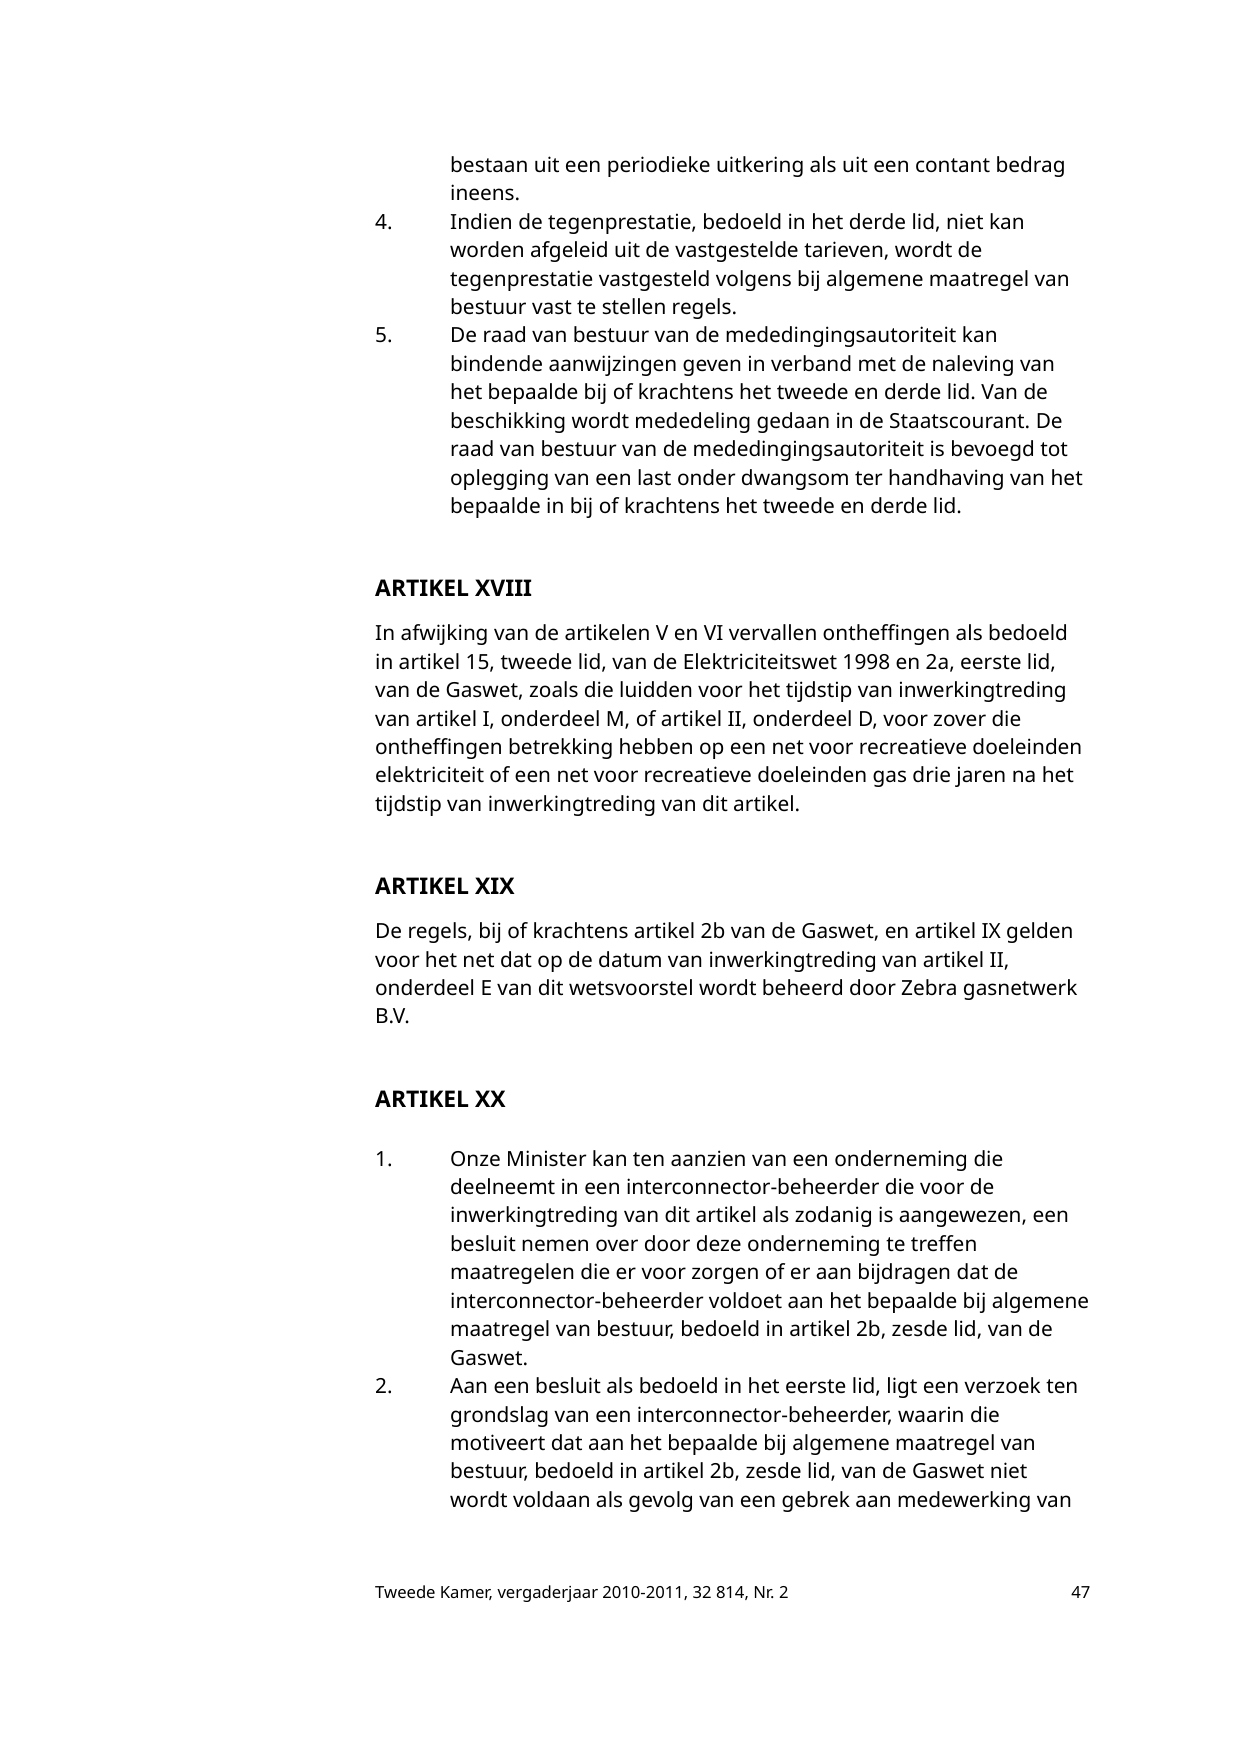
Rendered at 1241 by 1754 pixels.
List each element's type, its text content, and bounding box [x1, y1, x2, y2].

text In afwijking van de artikelen V en VI vervallen ontheffingen als bedoeld in artikel 15, tweede lid, van de Elektriciteitswet 1998 en 2a, eerste lid, van de Gaswet, zoals die luidden voor het tijdstip van inwerkingtreding van artikel I, onderdeel M, of artikel II, onderdeel D, voor zover die ontheffingen betrekking hebben op een net voor recreatieve doeleinden elektriciteit of een net voor recreatieve doeleinden gas drie jaren na het tijdstip van inwerkingtreding van dit artikel. [375, 618, 1090, 817]
list bestaan uit een periodieke uitkering als uit een contant bedrag ineens. [375, 150, 1090, 207]
text De regels, bij of krachtens artikel 2b van de Gaswet, en artikel IX gelden voor het net dat op de datum van inwerkingtreding van artikel II, onderdeel E van dit wetsvoorstel wordt beheerd door Zebra gasnetwerk B.V. [375, 916, 1090, 1030]
list Aan een besluit als bedoeld in het eerste lid, ligt een verzoek ten grondslag van een interconnector-beheerder, waarin die motiveert dat aan het bepaalde bij algemene maatregel van bestuur, bedoeld in artikel 2b, zesde lid, van de Gaswet niet wordt voldaan als gevolg van een gebrek aan medewerking van [375, 1371, 1090, 1513]
subtitle ARTIKEL XIX [375, 870, 1090, 901]
list Onze Minister kan ten aanzien van een onderneming die deelneemt in een interconnector-beheerder die voor de inwerkingtreding van dit artikel als zodanig is aangewezen, een besluit nemen over door deze onderneming te treffen maatregelen die er voor zorgen of er aan bijdragen dat de interconnector-beheerder voldoet aan het bepaalde bij algemene maatregel van bestuur, bedoeld in artikel 2b, zesde lid, van de Gaswet. [375, 1144, 1090, 1371]
list De raad van bestuur van de mededingingsautoriteit kan bindende aanwijzingen geven in verband met de naleving van het bepaalde bij of krachtens het tweede en derde lid. Van de beschikking wordt mededeling gedaan in de Staatscourant. De raad van bestuur van de mededingingsautoriteit is bevoegd tot oplegging van een last onder dwangsom ter handhaving van het bepaalde in bij of krachtens het tweede en derde lid. [375, 321, 1090, 520]
list Indien de tegenprestatie, bedoeld in het derde lid, niet kan worden afgeleid uit de vastgestelde tarieven, wordt de tegenprestatie vastgesteld volgens bij algemene maatregel van bestuur vast te stellen regels. [375, 207, 1090, 321]
subtitle ARTIKEL XVIII [375, 572, 1090, 603]
subtitle ARTIKEL XX [375, 1082, 1090, 1114]
